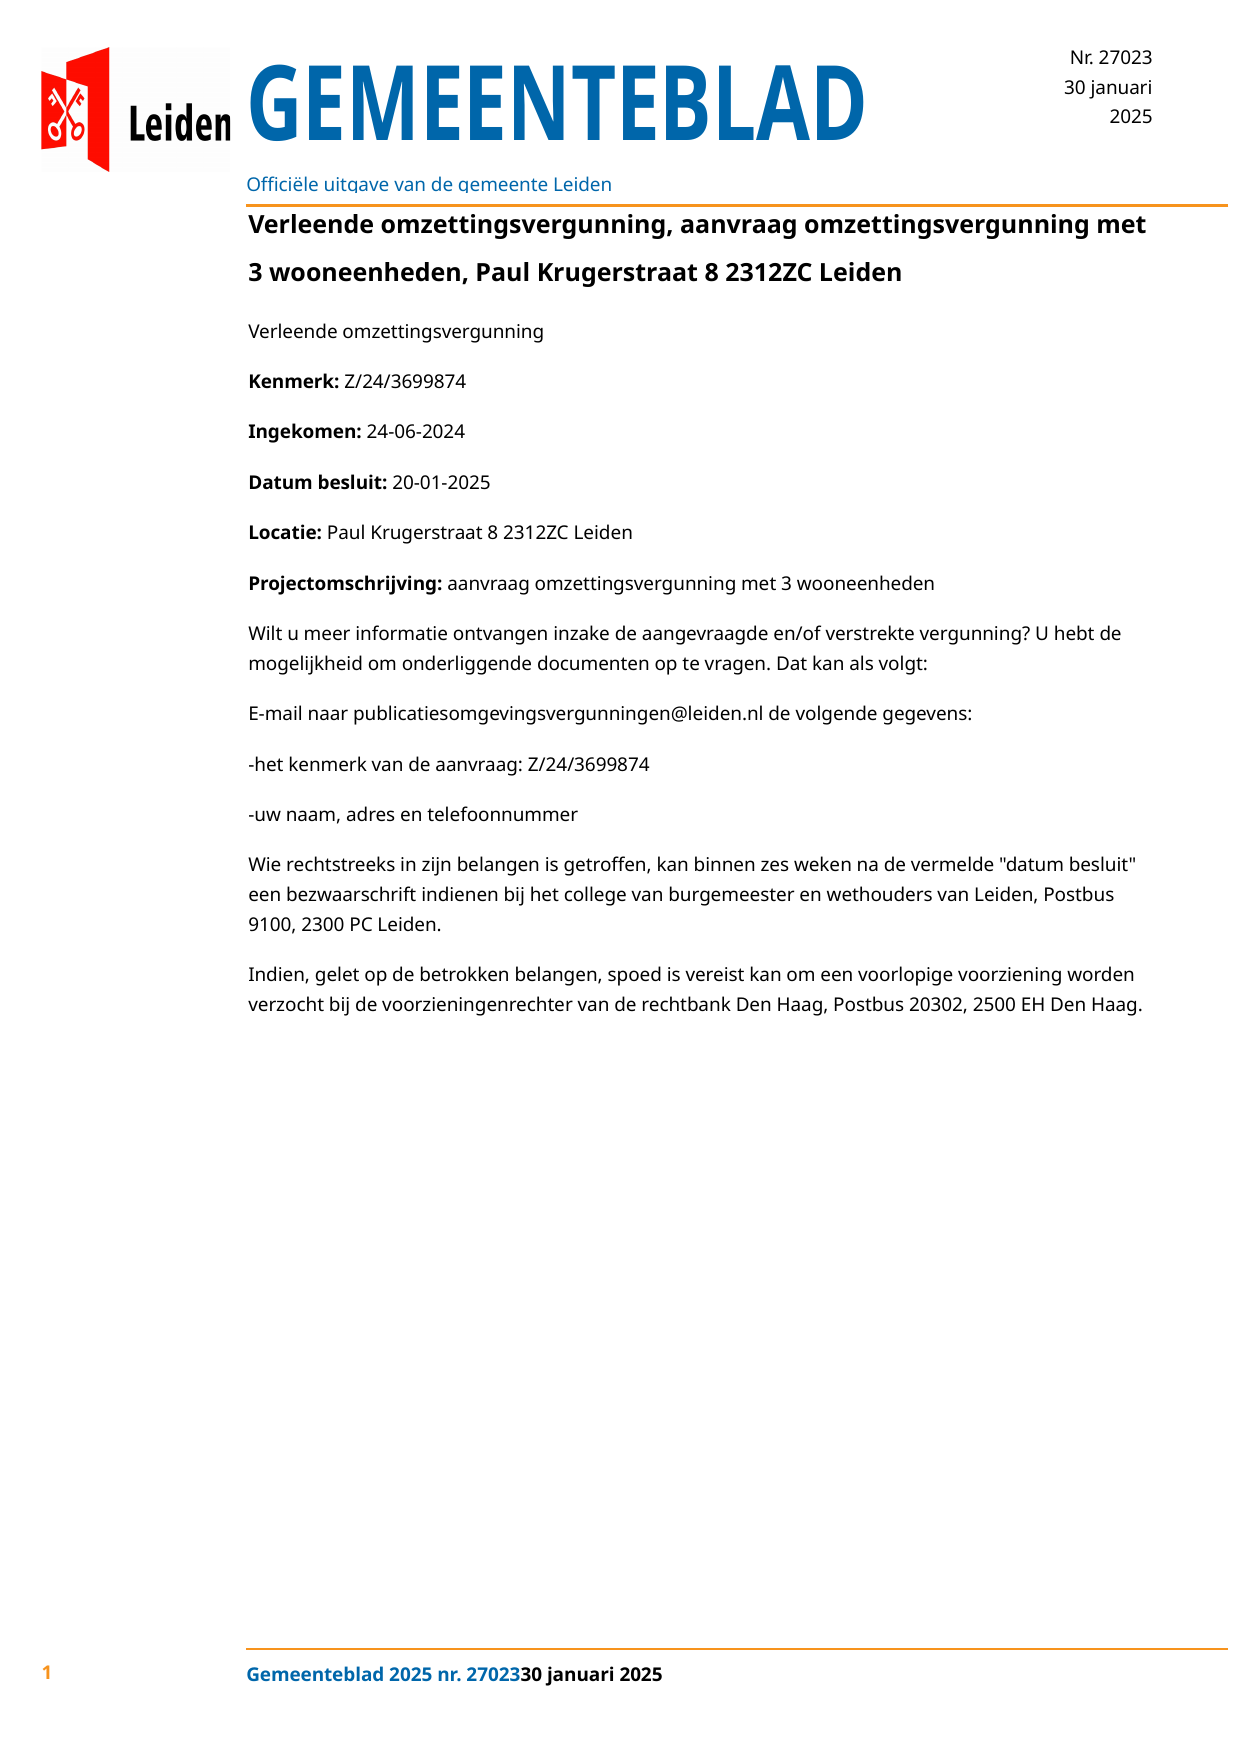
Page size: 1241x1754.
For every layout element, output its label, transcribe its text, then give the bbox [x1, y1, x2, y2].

text Verleende omzettingsvergunning, aanvraag omzettingsvergunning met 3 wooneenheden, Paul Krugerstraat 8 2312ZC Leiden [248, 207, 1152, 288]
text -uw naam, adres en telefoonnummer [248, 801, 1152, 827]
text Datum besluit: 20-01-2025 [248, 469, 1152, 495]
text Indien, gelet op de betrokken belangen, spoed is vereist kan om een voorlopige voorziening worden verzocht bij de voorzieningenrechter van de rechtbank Den Haag, Postbus 20302, 2500 EH Den Haag. [248, 961, 1152, 1017]
text Projectomschrijving: aanvraag omzettingsvergunning met 3 wooneenheden [248, 570, 1152, 596]
text Wilt u meer informatie ontvangen inzake de aangevraagde en/of verstrekte vergunning? U hebt de mogelijkheid om onderliggende documenten op te vragen. Dat kan als volgt: [248, 620, 1152, 676]
text Verleende omzettingsvergunning [248, 318, 1152, 344]
text Locatie: Paul Krugerstraat 8 2312ZC Leiden [248, 519, 1152, 545]
picture [41, 47, 231, 172]
text Kenmerk: Z/24/3699874 [248, 368, 1152, 394]
text -het kenmerk van de aanvraag: Z/24/3699874 [248, 751, 1152, 777]
text Ingekomen: 24-06-2024 [248, 419, 1152, 444]
text Wie rechtstreeks in zijn belangen is getroffen, kan binnen zes weken na de vermelde "datum besluit" een bezwaarschrift indienen bij het college van burgemeester en wethouders van Leiden, Postbus 9100, 2300 PC Leiden. [248, 852, 1152, 937]
text E-mail naar publicatiesomgevingsvergunningen@leiden.nl de volgende gegevens: [248, 700, 1152, 726]
